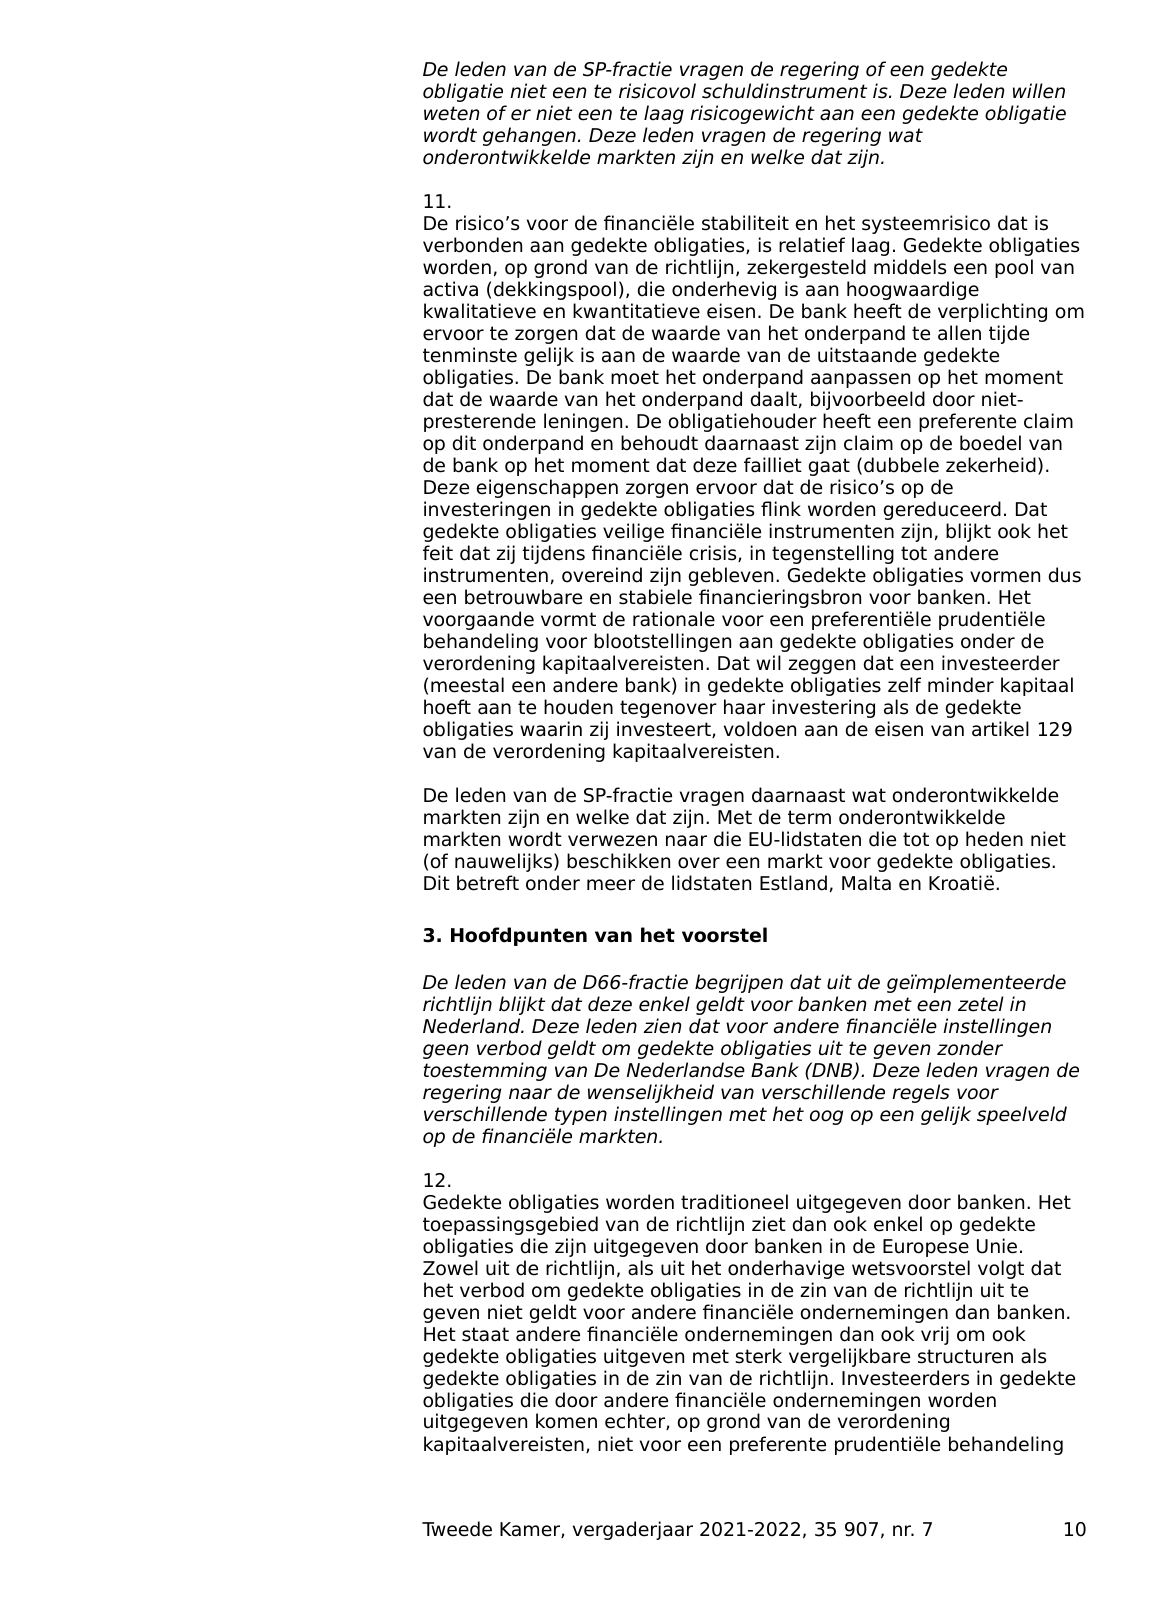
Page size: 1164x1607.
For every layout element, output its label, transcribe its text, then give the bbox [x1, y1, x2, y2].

text De leden van de D66-fractie begrijpen dat uit de geïmplementeerde richtlijn blijkt dat deze enkel geldt voor banken met een zetel in Nederland. Deze leden zien dat voor andere financiële instellingen geen verbod geldt om gedekte obligaties uit te geven zonder toestemming van De Nederlandse Bank (DNB). Deze leden vragen de regering naar de wenselijkheid van verschillende regels voor verschillende typen instellingen met het oog op een gelijk speelveld op de financiële markten. [422, 972, 1087, 1147]
text De leden van de SP-fractie vragen de regering of een gedekte obligatie niet een te risicovol schuldinstrument is. Deze leden willen weten of er niet een te laag risicogewicht aan een gedekte obligatie wordt gehangen. Deze leden vragen de regering wat onderontwikkelde markten zijn en welke dat zijn. [422, 59, 1087, 169]
text 12. [422, 1170, 1087, 1192]
text 11. [422, 191, 1087, 213]
text De leden van de SP-fractie vragen daarnaast wat onderontwikkelde markten zijn en welke dat zijn. Met de term onderontwikkelde markten wordt verwezen naar die EU-lidstaten die tot op heden niet (of nauwelijks) beschikken over een markt voor gedekte obligaties. Dit betreft onder meer de lidstaten Estland, Malta en Kroatië. [422, 785, 1087, 895]
text Gedekte obligaties worden traditioneel uitgegeven door banken. Het toepassingsgebied van de richtlijn ziet dan ook enkel op gedekte obligaties die zijn uitgegeven door banken in de Europese Unie. Zowel uit de richtlijn, als uit het onderhavige wetsvoorstel volgt dat het verbod om gedekte obligaties in de zin van de richtlijn uit te geven niet geldt voor andere financiële ondernemingen dan banken. Het staat andere financiële ondernemingen dan ook vrij om ook gedekte obligaties uitgeven met sterk vergelijkbare structuren als gedekte obligaties in de zin van de richtlijn. Investeerders in gedekte obligaties die door andere financiële ondernemingen worden uitgegeven komen echter, op grond van de verordening kapitaalvereisten, niet voor een preferente prudentiële behandeling [422, 1192, 1087, 1455]
text De risico’s voor de financiële stabiliteit en het systeemrisico dat is verbonden aan gedekte obligaties, is relatief laag. Gedekte obligaties worden, op grond van de richtlijn, zekergesteld middels een pool van activa (dekkingspool), die onderhevig is aan hoogwaardige kwalitatieve en kwantitatieve eisen. De bank heeft de verplichting om ervoor te zorgen dat de waarde van het onderpand te allen tijde tenminste gelijk is aan de waarde van de uitstaande gedekte obligaties. De bank moet het onderpand aanpassen op het moment dat de waarde van het onderpand daalt, bijvoorbeeld door niet-presterende leningen. De obligatiehouder heeft een preferente claim op dit onderpand en behoudt daarnaast zijn claim op de boedel van de bank op het moment dat deze failliet gaat (dubbele zekerheid). Deze eigenschappen zorgen ervoor dat de risico’s op de investeringen in gedekte obligaties flink worden gereduceerd. Dat gedekte obligaties veilige financiële instrumenten zijn, blijkt ook het feit dat zij tijdens financiële crisis, in tegenstelling tot andere instrumenten, overeind zijn gebleven. Gedekte obligaties vormen dus een betrouwbare en stabiele financieringsbron voor banken. Het voorgaande vormt de rationale voor een preferentiële prudentiële behandeling voor blootstellingen aan gedekte obligaties onder de verordening kapitaalvereisten. Dat wil zeggen dat een investeerder (meestal een andere bank) in gedekte obligaties zelf minder kapitaal hoeft aan te houden tegenover haar investering als de gedekte obligaties waarin zij investeert, voldoen aan de eisen van artikel 129 van de verordening kapitaalvereisten. [422, 213, 1087, 763]
subtitle 3. Hoofdpunten van het voorstel [422, 925, 1087, 947]
